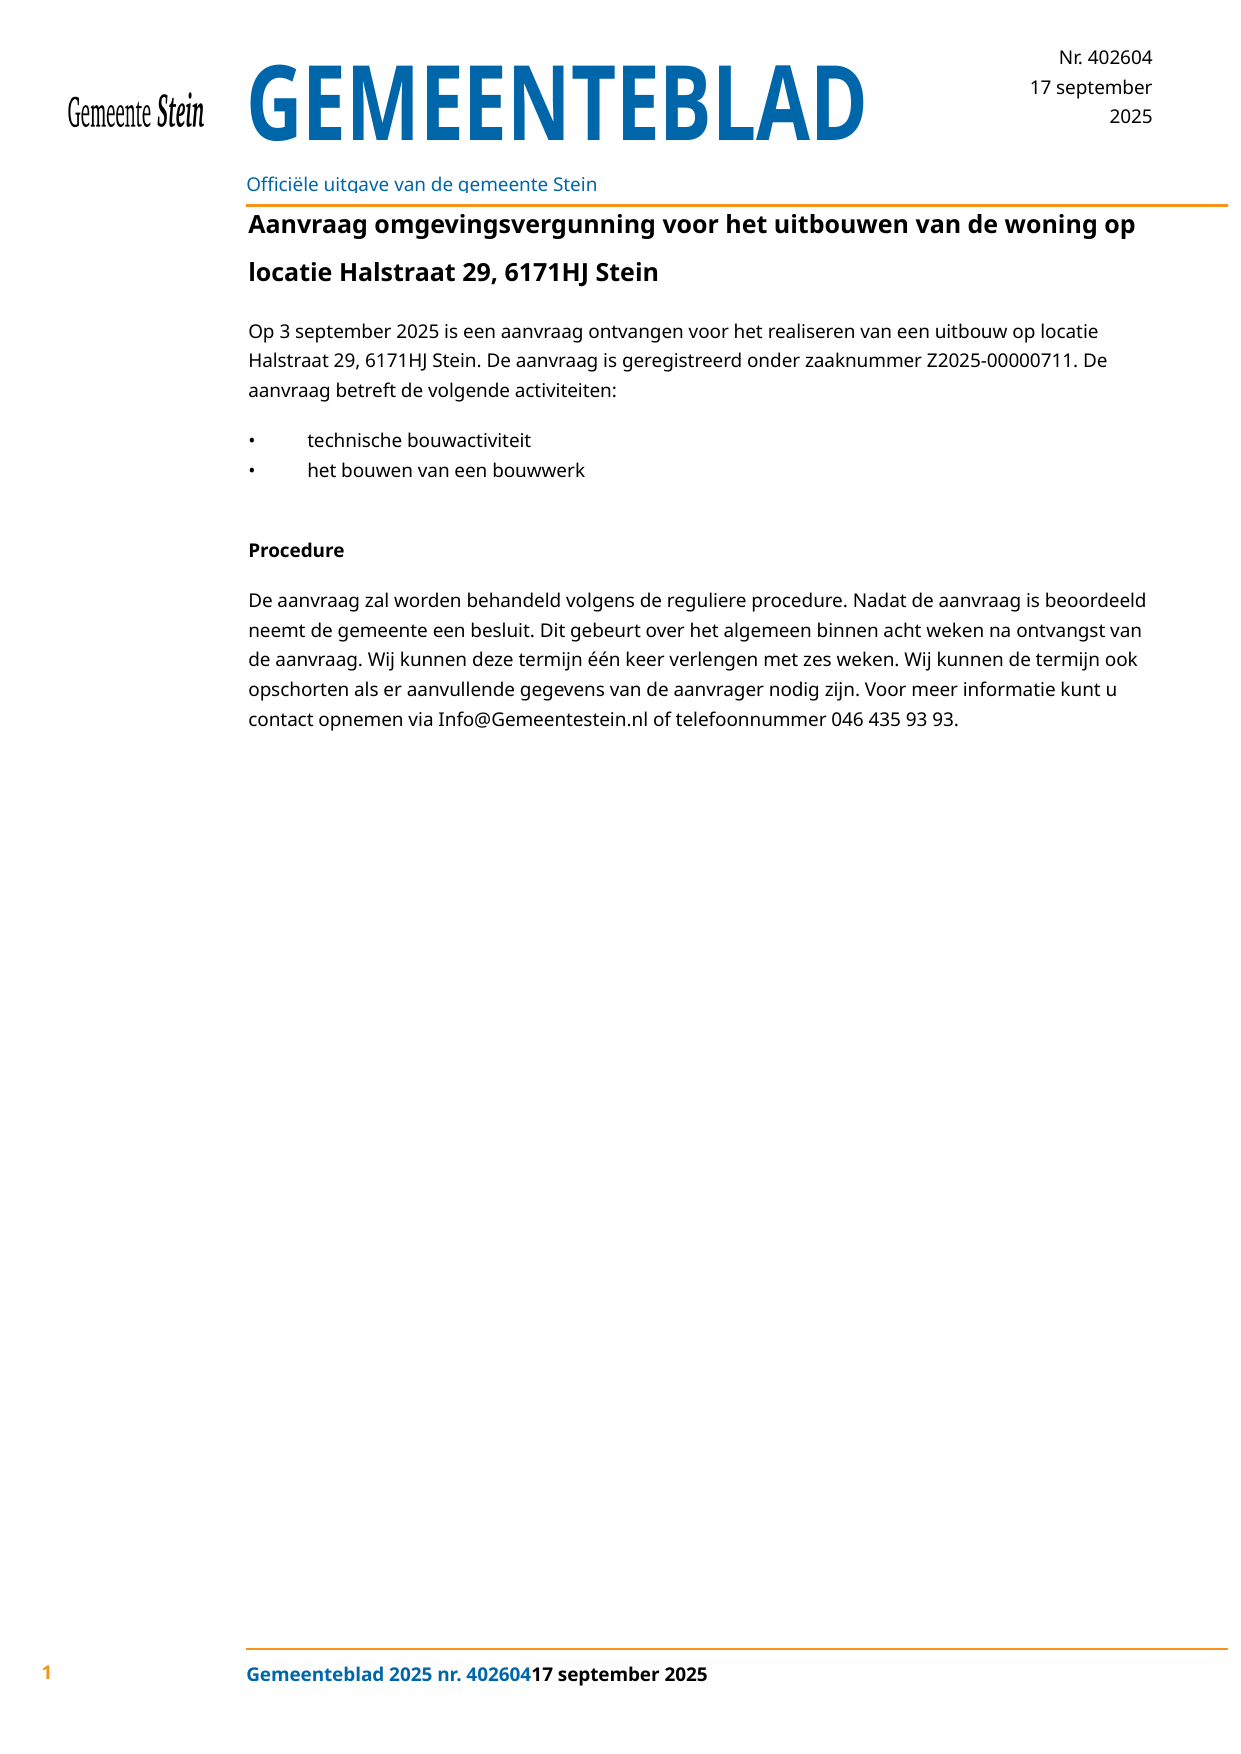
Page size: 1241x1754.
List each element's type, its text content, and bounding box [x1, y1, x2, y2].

picture [41, 47, 231, 172]
text Procedure [248, 537, 1152, 563]
list technische bouwactiviteit [248, 427, 1152, 453]
list het bouwen van een bouwwerk [248, 457, 1152, 483]
text Aanvraag omgevingsvergunning voor het uitbouwen van de woning op locatie Halstraat 29, 6171HJ Stein [248, 207, 1152, 288]
text De aanvraag zal worden behandeld volgens de reguliere procedure. Nadat de aanvraag is beoordeeld neemt de gemeente een besluit. Dit gebeurt over het algemeen binnen acht weken na ontvangst van de aanvraag. Wij kunnen deze termijn één keer verlengen met zes weken. Wij kunnen de termijn ook opschorten als er aanvullende gegevens van de aanvrager nodig zijn. Voor meer informatie kunt u contact opnemen via Info@Gemeentestein.nl of telefoonnummer 046 435 93 93. [248, 587, 1152, 732]
text Op 3 september 2025 is een aanvraag ontvangen voor het realiseren van een uitbouw op locatie Halstraat 29, 6171HJ Stein. De aanvraag is geregistreerd onder zaaknummer Z2025-00000711. De aanvraag betreft de volgende activiteiten: [248, 318, 1152, 403]
